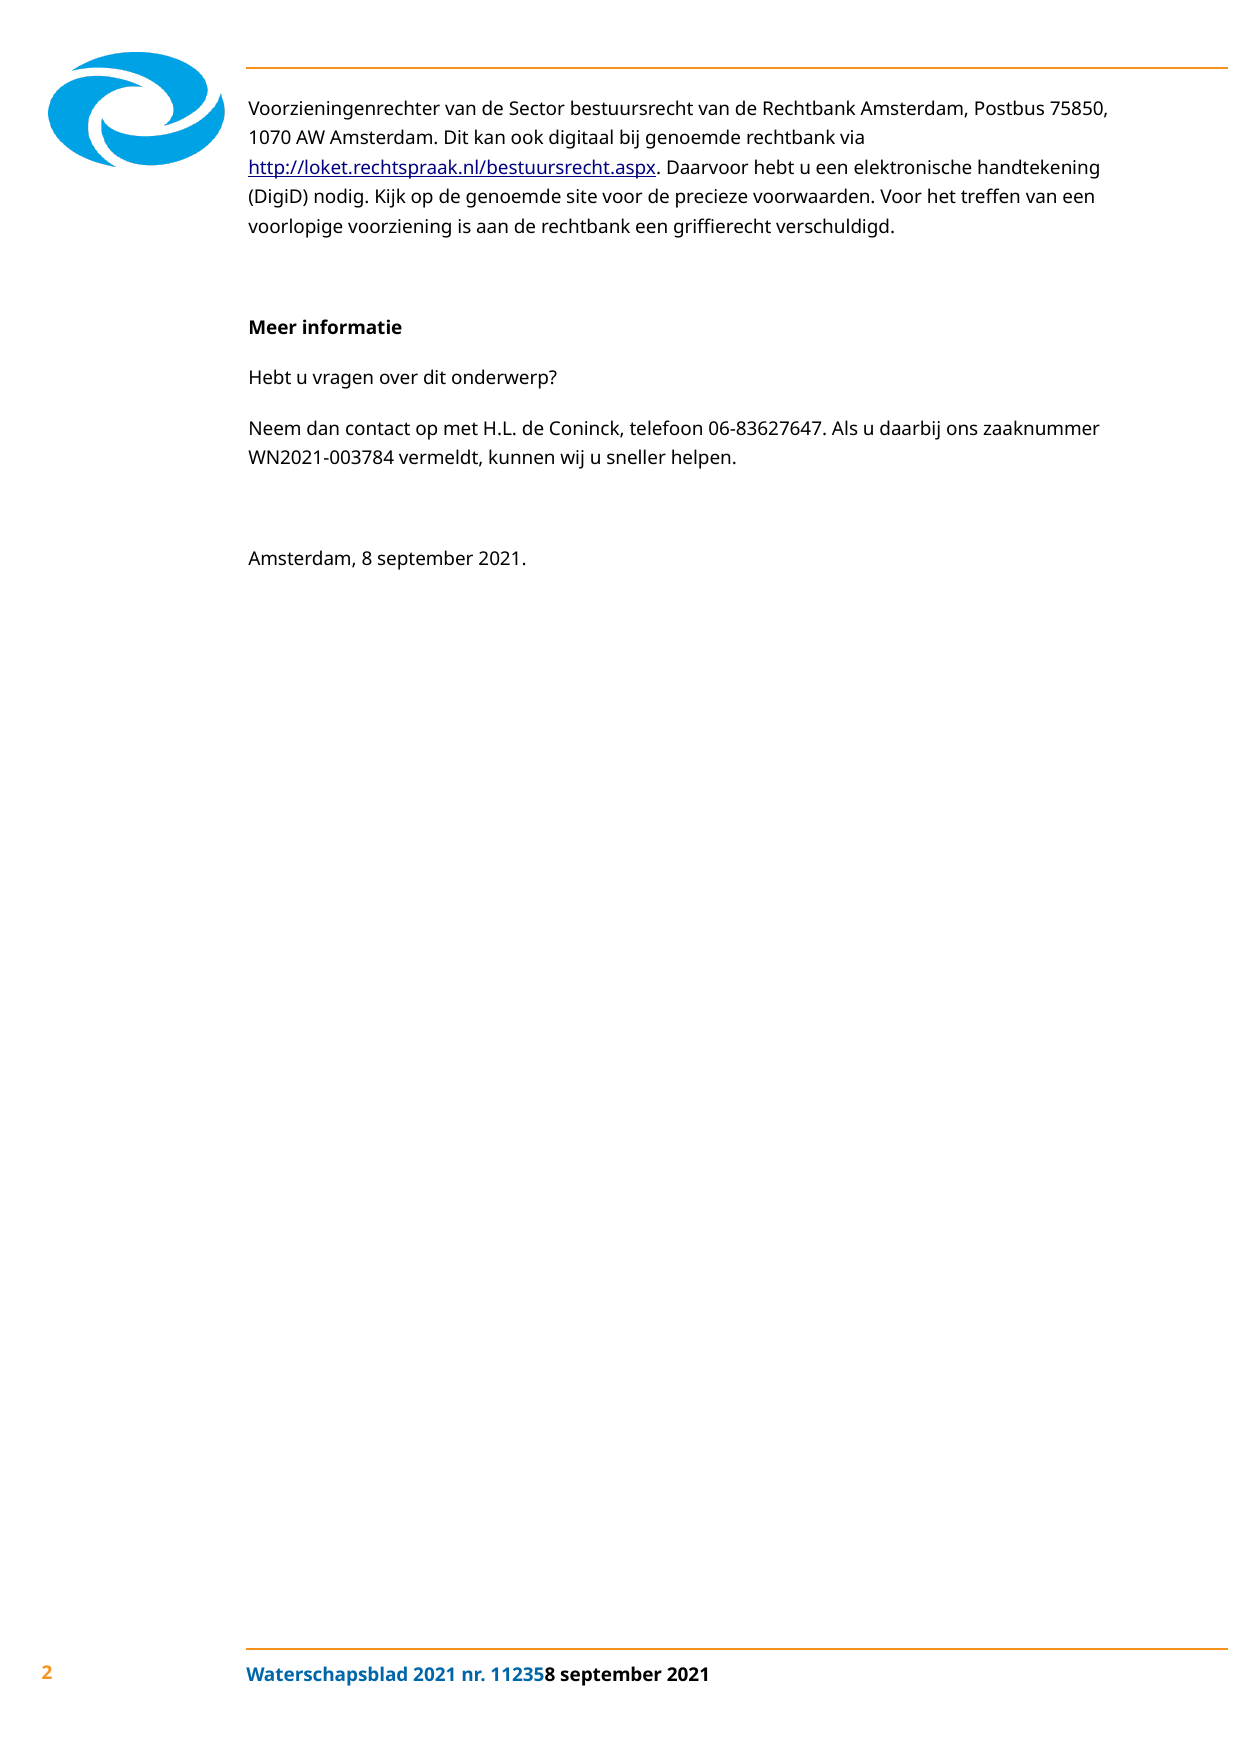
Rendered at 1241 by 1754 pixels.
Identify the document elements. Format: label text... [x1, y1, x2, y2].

text Meer informatie [248, 314, 1152, 340]
text Amsterdam, 8 september 2021. [248, 545, 1152, 571]
text Hebt u vragen over dit onderwerp? [248, 364, 1152, 390]
picture [41, 47, 231, 172]
text Voorzieningenrechter van de Sector bestuursrecht van de Rechtbank Amsterdam, Postbus 75850, 1070 AW Amsterdam. Dit kan ook digitaal bij genoemde rechtbank via http://loket.rechtspraak.nl/bestuursrecht.aspx. Daarvoor hebt u een elektronische handtekening (DigiD) nodig. Kijk op de genoemde site voor de precieze voorwaarden. Voor het treffen van een voorlopige voorziening is aan de rechtbank een griffierecht verschuldigd. [248, 95, 1152, 239]
text Neem dan contact op met H.L. de Coninck, telefoon 06-83627647. Als u daarbij ons zaaknummer WN2021-003784 vermeldt, kunnen wij u sneller helpen. [248, 415, 1152, 470]
